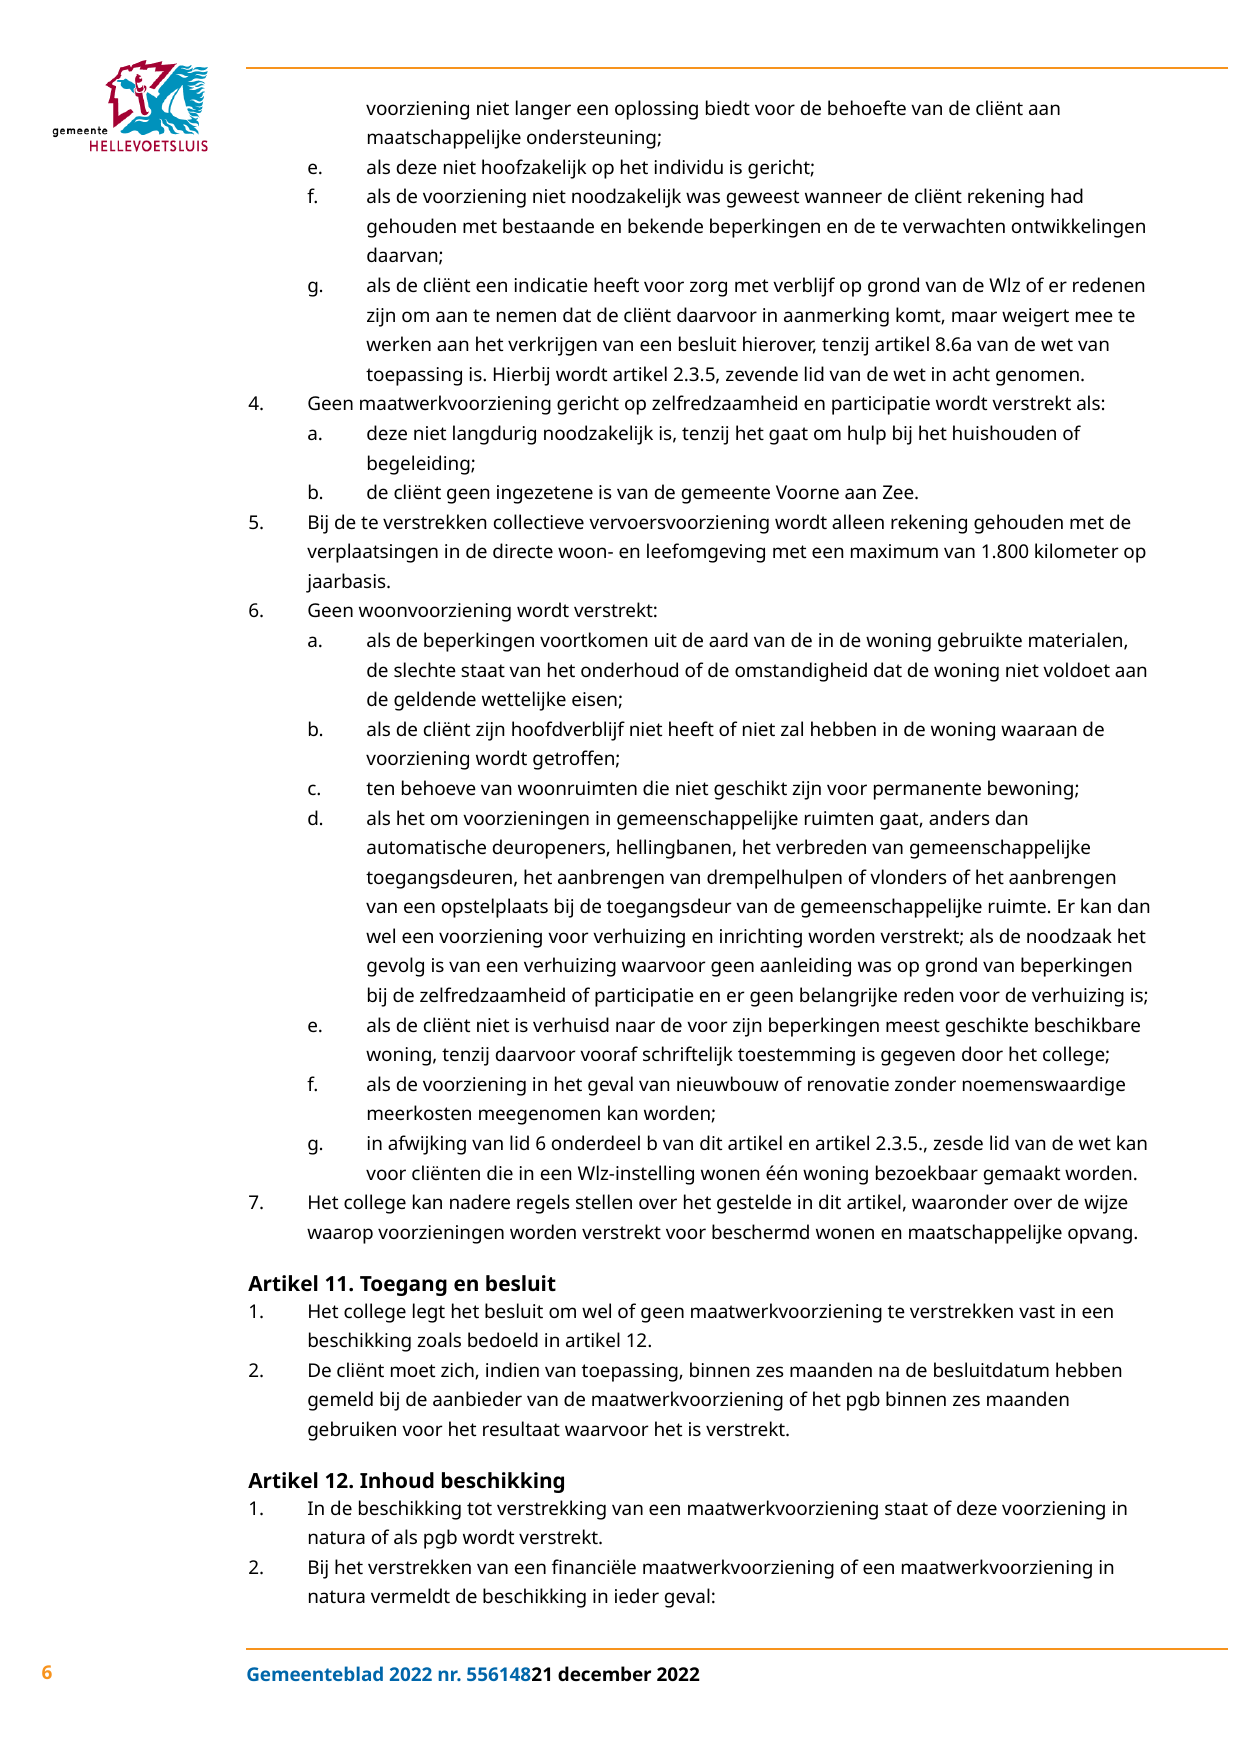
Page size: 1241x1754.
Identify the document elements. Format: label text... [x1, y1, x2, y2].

list voorziening niet langer een oplossing biedt voor de behoefte van de cliënt aan maatschappelijke ondersteuning; [307, 95, 1152, 150]
list de cliënt geen ingezetene is van de gemeente Voorne aan Zee. [307, 479, 1152, 505]
list De cliënt moet zich, indien van toepassing, binnen zes maanden na de besluitdatum hebben gemeld bij de aanbieder van de maatwerkvoorziening of het pgb binnen zes maanden gebruiken voor het resultaat waarvoor het is verstrekt. [248, 1357, 1152, 1442]
list als het om voorzieningen in gemeenschappelijke ruimten gaat, anders dan automatische deuropeners, hellingbanen, het verbreden van gemeenschappelijke toegangsdeuren, het aanbrengen van drempelhulpen of vlonders of het aanbrengen van een opstelplaats bij de toegangsdeur van de gemeenschappelijke ruimte. Er kan dan wel een voorziening voor verhuizing en inrichting worden verstrekt; als de noodzaak het gevolg is van een verhuizing waarvoor geen aanleiding was op grond van beperkingen bij de zelfredzaamheid of participatie en er geen belangrijke reden voor de verhuizing is; [307, 805, 1152, 1008]
list Het college kan nadere regels stellen over het gestelde in dit artikel, waaronder over de wijze waarop voorzieningen worden verstrekt voor beschermd wonen en maatschappelijke opvang. [248, 1189, 1152, 1245]
list als de cliënt een indicatie heeft voor zorg met verblijf op grond van de Wlz of er redenen zijn om aan te nemen dat de cliënt daarvoor in aanmerking komt, maar weigert mee te werken aan het verkrijgen van een besluit hierover, tenzij artikel 8.6a van de wet van toepassing is. Hierbij wordt artikel 2.3.5, zevende lid van de wet in acht genomen. [307, 272, 1152, 387]
list als de voorziening in het geval van nieuwbouw of renovatie zonder noemenswaardige meerkosten meegenomen kan worden; [307, 1071, 1152, 1126]
list ten behoeve van woonruimten die niet geschikt zijn voor permanente bewoning; [307, 775, 1152, 801]
list Bij de te verstrekken collectieve vervoersvoorziening wordt alleen rekening gehouden met de verplaatsingen in de directe woon- en leefomgeving met een maximum van 1.800 kilometer op jaarbasis. [248, 509, 1152, 594]
text Artikel 12. Inhoud beschikking [248, 1467, 1152, 1495]
list als deze niet hoofzakelijk op het individu is gericht; [307, 154, 1152, 180]
picture [41, 47, 231, 172]
text Artikel 11. Toegang en besluit [248, 1269, 1152, 1298]
list als de voorziening niet noodzakelijk was geweest wanneer de cliënt rekening had gehouden met bestaande en bekende beperkingen en de te verwachten ontwikkelingen daarvan; [307, 183, 1152, 268]
list als de cliënt niet is verhuisd naar de voor zijn beperkingen meest geschikte beschikbare woning, tenzij daarvoor vooraf schriftelijk toestemming is gegeven door het college; [307, 1012, 1152, 1067]
list deze niet langdurig noodzakelijk is, tenzij het gaat om hulp bij het huishouden of begeleiding; [307, 420, 1152, 476]
list als de beperkingen voortkomen uit de aard van de in de woning gebruikte materialen, de slechte staat van het onderhoud of de omstandigheid dat de woning niet voldoet aan de geldende wettelijke eisen; [307, 627, 1152, 712]
list Bij het verstrekken van een financiële maatwerkvoorziening of een maatwerkvoorziening in natura vermeldt de beschikking in ieder geval: [248, 1554, 1152, 1609]
list Het college legt het besluit om wel of geen maatwerkvoorziening te verstrekken vast in een beschikking zoals bedoeld in artikel 12. [248, 1298, 1152, 1353]
list in afwijking van lid 6 onderdeel b van dit artikel en artikel 2.3.5., zesde lid van de wet kan voor cliënten die in een Wlz-instelling wonen één woning bezoekbaar gemaakt worden. [307, 1130, 1152, 1186]
list Geen maatwerkvoorziening gericht op zelfredzaamheid en participatie wordt verstrekt als: [248, 391, 1152, 416]
list als de cliënt zijn hoofdverblijf niet heeft of niet zal hebben in de woning waaraan de voorziening wordt getroffen; [307, 716, 1152, 771]
list In de beschikking tot verstrekking van een maatwerkvoorziening staat of deze voorziening in natura of als pgb wordt verstrekt. [248, 1495, 1152, 1550]
list Geen woonvoorziening wordt verstrekt: [248, 598, 1152, 623]
